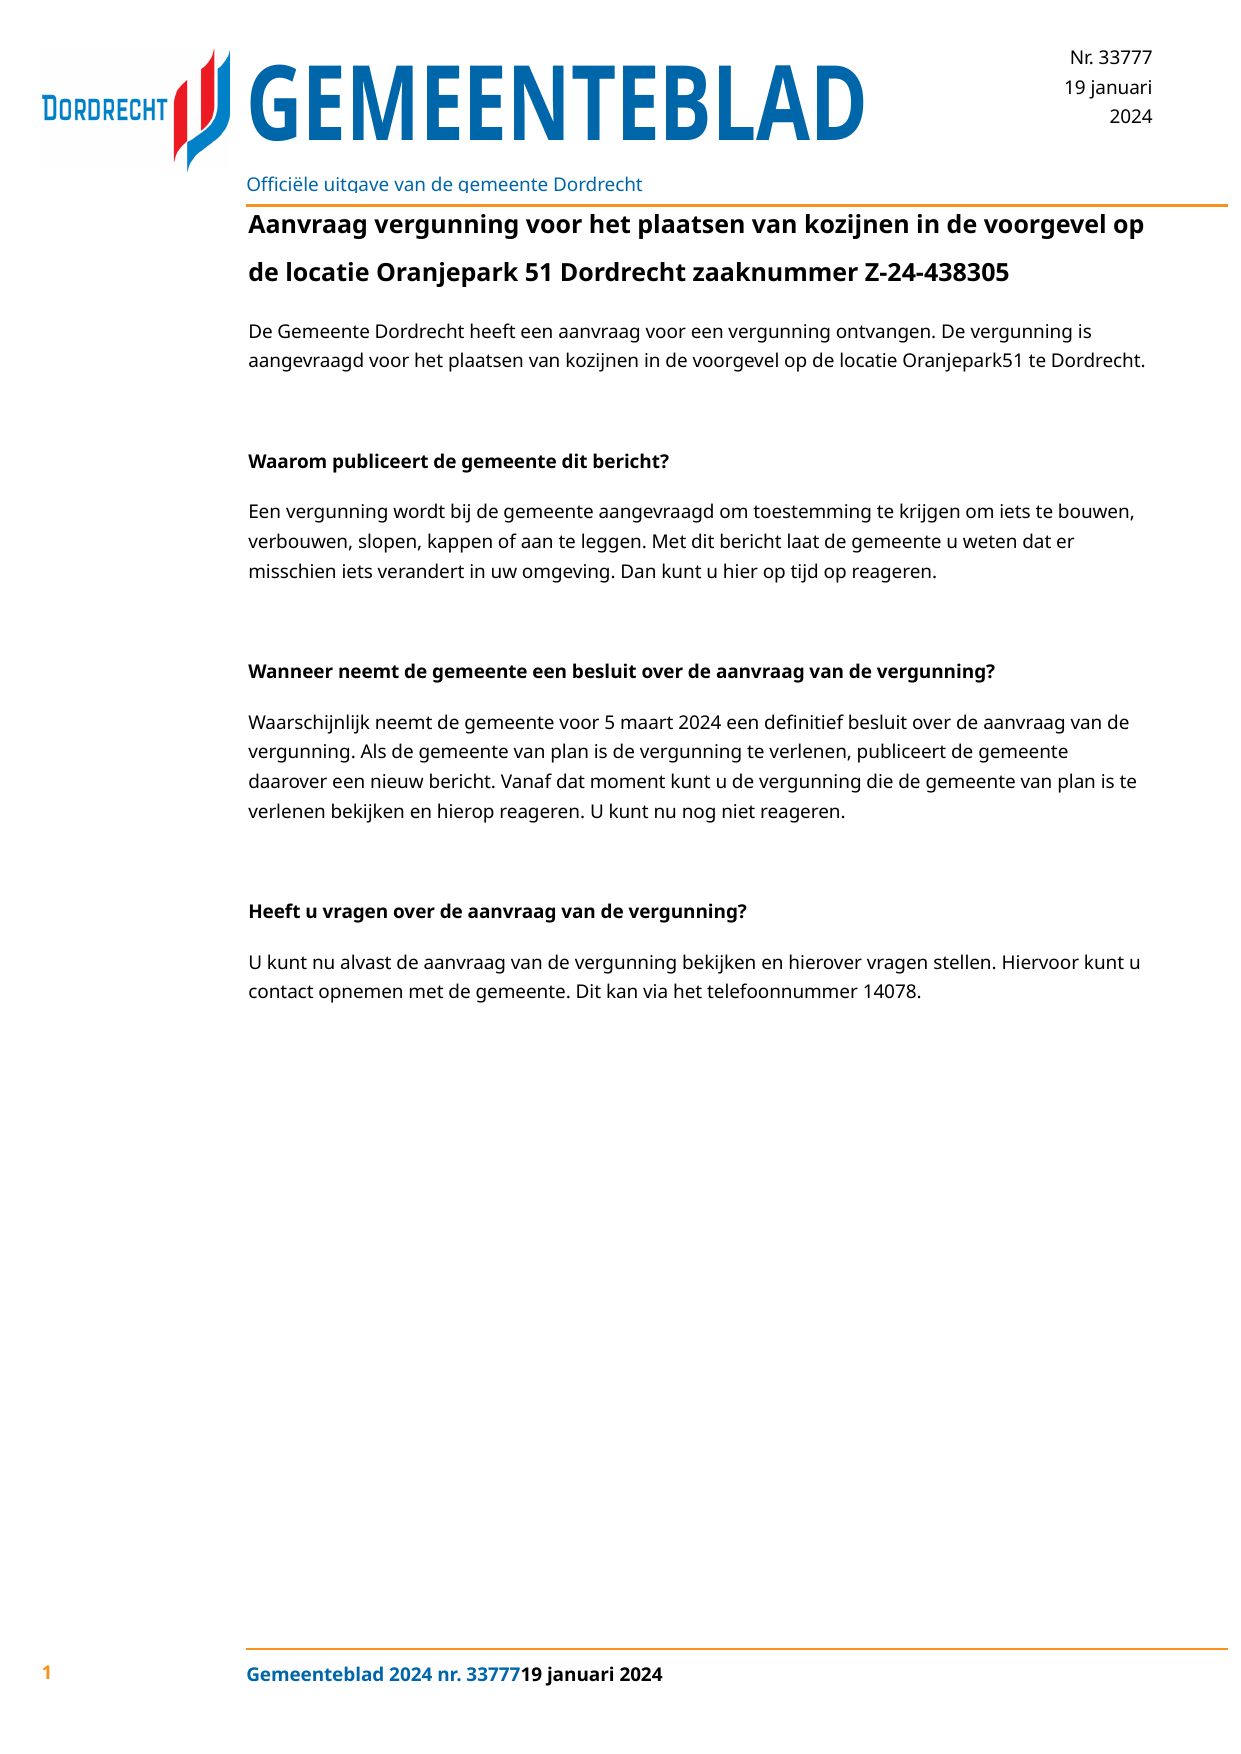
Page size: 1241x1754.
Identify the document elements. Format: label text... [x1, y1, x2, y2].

text Heeft u vragen over de aanvraag van de vergunning? [248, 899, 1152, 924]
text De Gemeente Dordrecht heeft een aanvraag voor een vergunning ontvangen. De vergunning is aangevraagd voor het plaatsen van kozijnen in de voorgevel op de locatie Oranjepark51 te Dordrecht. [248, 318, 1152, 373]
text Een vergunning wordt bij de gemeente aangevraagd om toestemming te krijgen om iets te bouwen, verbouwen, slopen, kappen of aan te leggen. Met dit bericht laat de gemeente u weten dat er misschien iets verandert in uw omgeving. Dan kunt u hier op tijd op reageren. [248, 499, 1152, 584]
text Wanneer neemt de gemeente een besluit over de aanvraag van de vergunning? [248, 659, 1152, 684]
text U kunt nu alvast de aanvraag van de vergunning bekijken en hierover vragen stellen. Hiervoor kunt u contact opnemen met de gemeente. Dit kan via het telefoonnummer 14078. [248, 949, 1152, 1004]
text Waarom publiceert de gemeente dit bericht? [248, 448, 1152, 474]
text Aanvraag vergunning voor het plaatsen van kozijnen in de voorgevel op de locatie Oranjepark 51 Dordrecht zaaknummer Z-24-438305 [248, 207, 1152, 288]
text Waarschijnlijk neemt de gemeente voor 5 maart 2024 een definitief besluit over de aanvraag van de vergunning. Als de gemeente van plan is de vergunning te verlenen, publiceert de gemeente daarover een nieuw bericht. Vanaf dat moment kunt u de vergunning die de gemeente van plan is te verlenen bekijken en hierop reageren. U kunt nu nog niet reageren. [248, 709, 1152, 824]
picture [41, 47, 231, 172]
